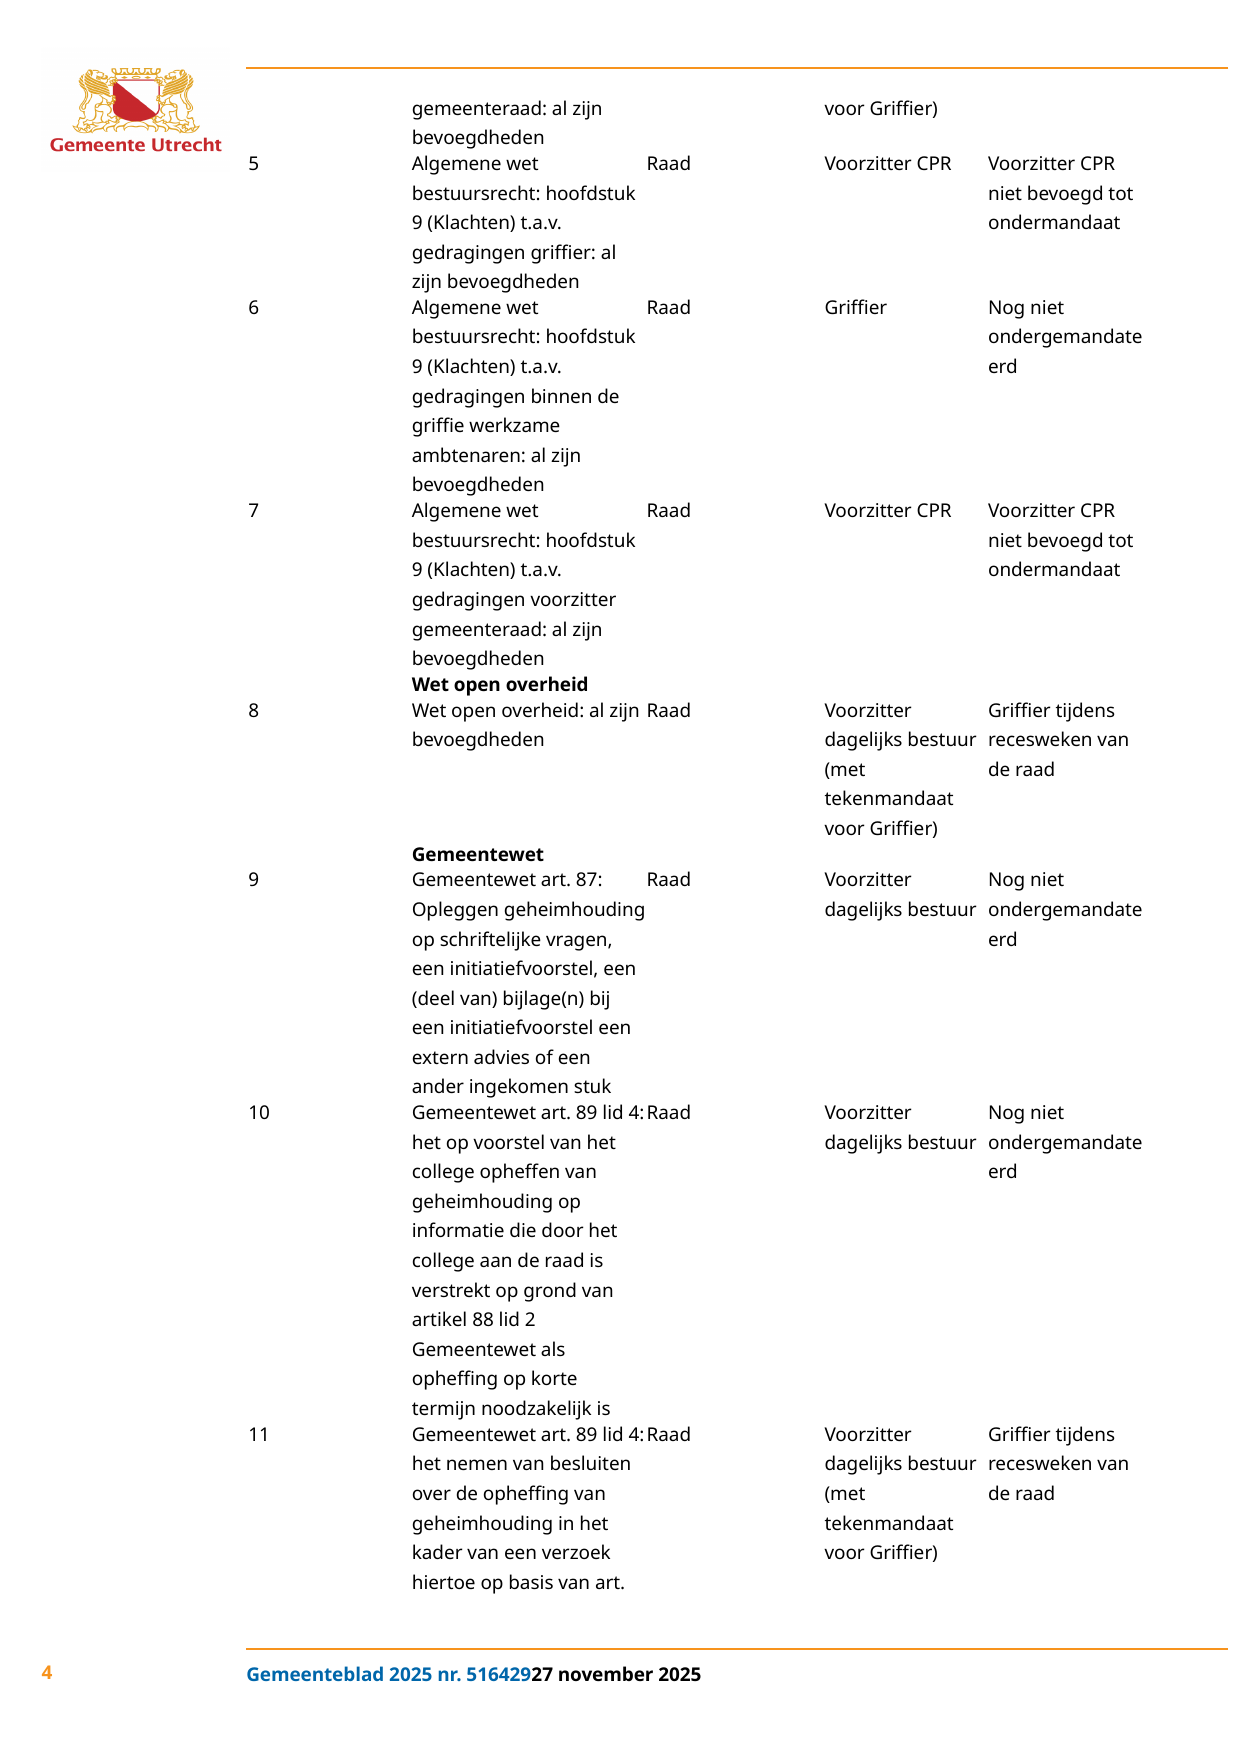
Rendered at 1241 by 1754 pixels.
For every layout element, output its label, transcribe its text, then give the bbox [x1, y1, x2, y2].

table_cell Raad [646, 498, 824, 671]
table_cell Nog niet ondergemandateerd [988, 867, 1152, 1099]
table_cell Gemeentewet art. 89 lid 4: het nemen van besluiten over de opheffing van geheimhouding in het kader van een verzoek hiertoe op basis van art. [412, 1421, 646, 1594]
table_cell Griffier tijdens recesweken van de raad [988, 697, 1152, 841]
table_cell [988, 841, 1152, 867]
table_cell Gemeentewet art. 87: Opleggen geheimhouding op schriftelijke vragen, een initiatiefvoorstel, een (deel van) bijlage(n) bij een initiatiefvoorstel een extern advies of een ander ingekomen stuk [412, 867, 646, 1099]
table_cell [646, 95, 824, 150]
table_cell Wet open overheid: al zijn bevoegdheden [412, 697, 646, 841]
table_cell Voorzitter dagelijks bestuur (met tekenmandaat voor Griffier) [824, 1421, 988, 1594]
table_cell Raad [646, 697, 824, 841]
table_cell Voorzitter dagelijks bestuur [824, 1099, 988, 1421]
table_cell Raad [646, 1421, 824, 1594]
table_cell [824, 671, 988, 697]
table_cell Nog niet ondergemandateerd [988, 294, 1152, 497]
table_cell Raad [646, 150, 824, 294]
table_cell [248, 841, 412, 867]
table_cell [824, 841, 988, 867]
table_cell [248, 95, 412, 150]
table_cell [646, 841, 824, 867]
table_cell Gemeentewet [412, 841, 646, 867]
table_cell Nog niet ondergemandateerd [988, 1099, 1152, 1421]
table_cell voor Griffier) [824, 95, 988, 150]
table_cell Algemene wet bestuursrecht: hoofdstuk 9 (Klachten) t.a.v. gedragingen binnen de griffie werkzame ambtenaren: al zijn bevoegdheden [412, 294, 646, 497]
table_cell 10 [248, 1099, 412, 1421]
table_cell 11 [248, 1421, 412, 1594]
table_cell Gemeentewet art. 89 lid 4: het op voorstel van het college opheffen van geheimhouding op informatie die door het college aan de raad is verstrekt op grond van artikel 88 lid 2 Gemeentewet als opheffing op korte termijn noodzakelijk is [412, 1099, 646, 1421]
table_cell Wet open overheid [412, 671, 646, 697]
table_cell 6 [248, 294, 412, 497]
table_cell 7 [248, 498, 412, 671]
table_cell Voorzitter CPR [824, 150, 988, 294]
table_cell Voorzitter dagelijks bestuur [824, 867, 988, 1099]
table_cell gemeenteraad: al zijn bevoegdheden [412, 95, 646, 150]
picture [41, 47, 231, 172]
table_cell Griffier tijdens recesweken van de raad [988, 1421, 1152, 1594]
table_cell [646, 671, 824, 697]
table_cell 5 [248, 150, 412, 294]
table_cell Raad [646, 867, 824, 1099]
table_cell Voorzitter CPR [824, 498, 988, 671]
table_cell Voorzitter CPR niet bevoegd tot ondermandaat [988, 498, 1152, 671]
table_cell [988, 95, 1152, 150]
table_cell Voorzitter dagelijks bestuur (met tekenmandaat voor Griffier) [824, 697, 988, 841]
table_cell Algemene wet bestuursrecht: hoofdstuk 9 (Klachten) t.a.v. gedragingen voorzitter gemeenteraad: al zijn bevoegdheden [412, 498, 646, 671]
table_cell Algemene wet bestuursrecht: hoofdstuk 9 (Klachten) t.a.v. gedragingen griffier: al zijn bevoegdheden [412, 150, 646, 294]
table_cell 8 [248, 697, 412, 841]
table_cell [248, 671, 412, 697]
table_cell Voorzitter CPR niet bevoegd tot ondermandaat [988, 150, 1152, 294]
table_cell Raad [646, 1099, 824, 1421]
table_cell Griffier [824, 294, 988, 497]
table_cell Raad [646, 294, 824, 497]
table_cell 9 [248, 867, 412, 1099]
table_cell [988, 671, 1152, 697]
